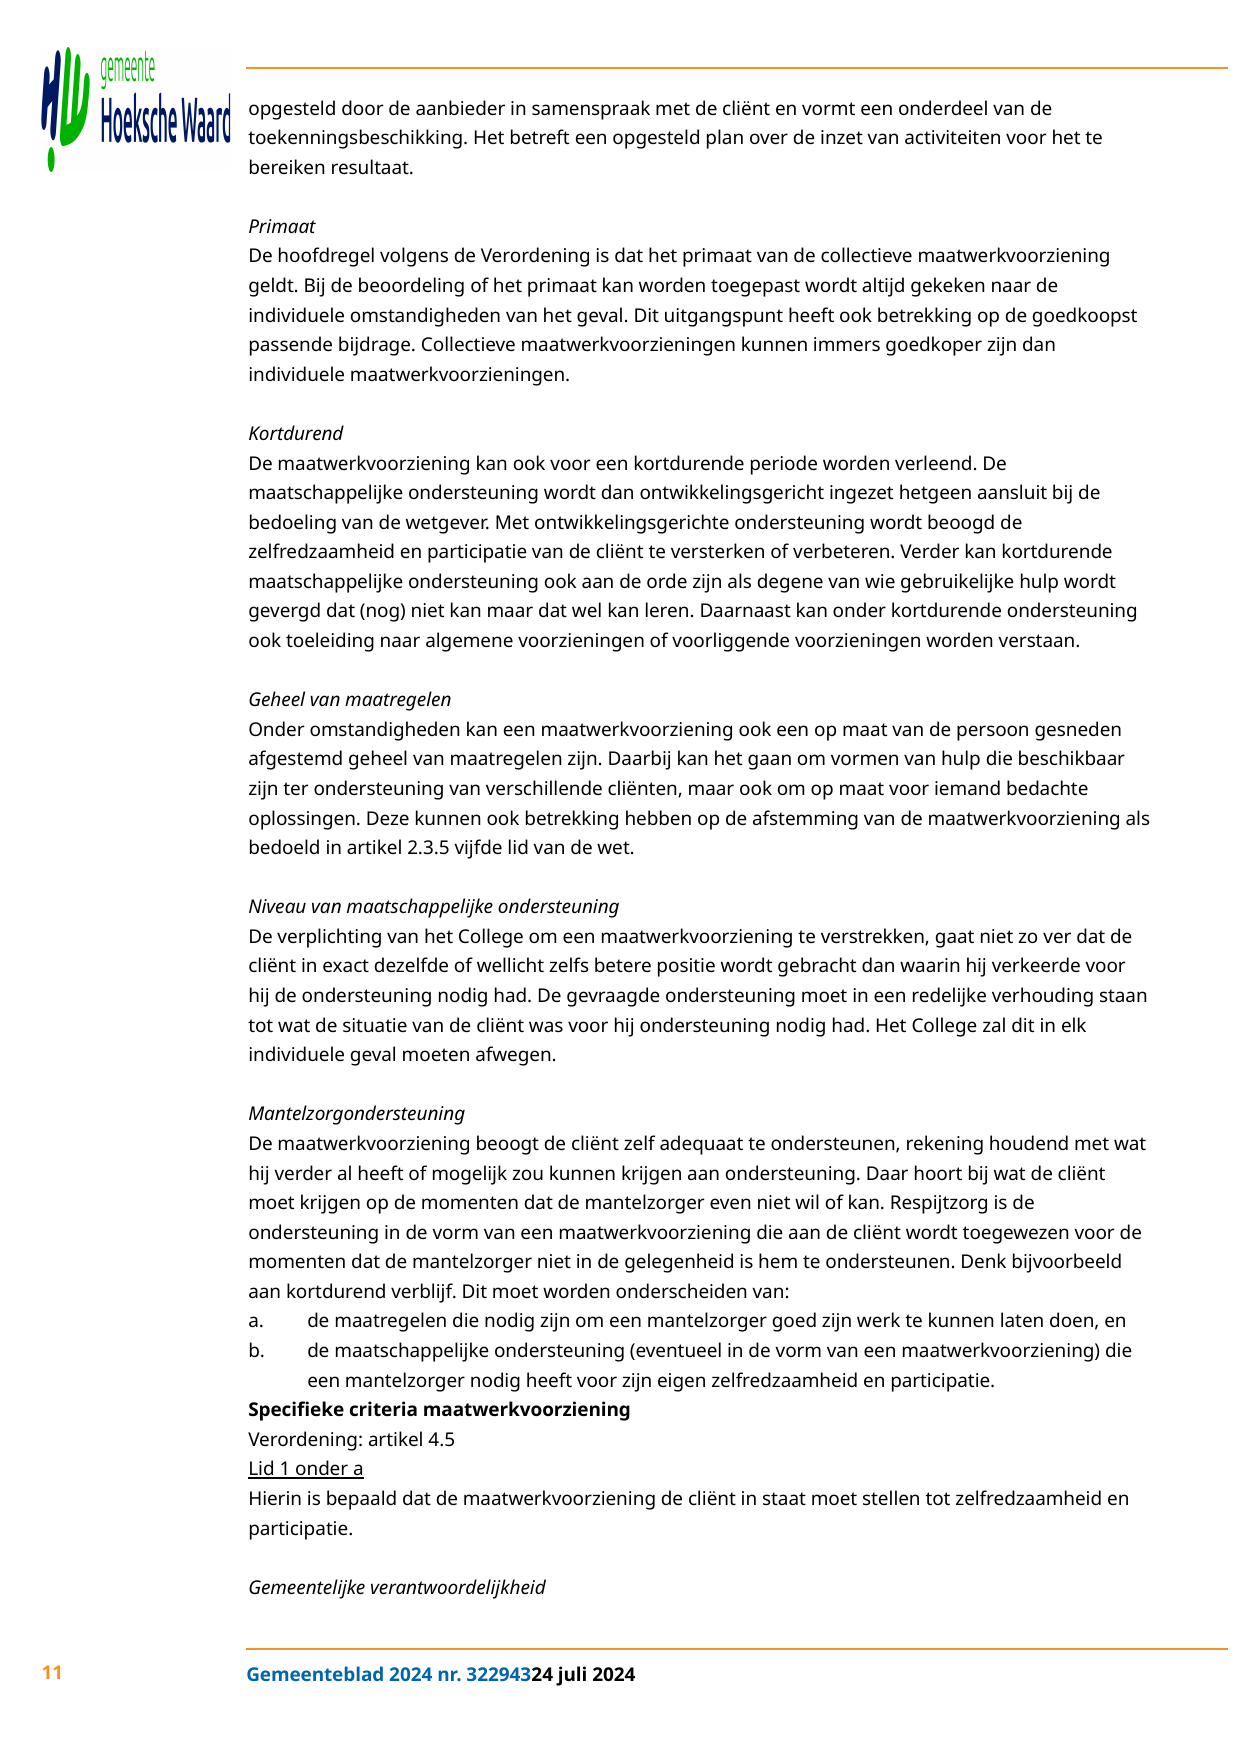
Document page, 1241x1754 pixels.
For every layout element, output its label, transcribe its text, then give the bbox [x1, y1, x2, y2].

list de maatschappelijke ondersteuning (eventueel in de vorm van een maatwerkvoorziening) die een mantelzorger nodig heeft voor zijn eigen zelfredzaamheid en participatie. [248, 1337, 1152, 1393]
text Verordening: artikel 4.5 [248, 1426, 1152, 1452]
text De verplichting van het College om een maatwerkvoorziening te verstrekken, gaat niet zo ver dat de cliënt in exact dezelfde of wellicht zelfs betere positie wordt gebracht dan waarin hij verkeerde voor hij de ondersteuning nodig had. De gevraagde ondersteuning moet in een redelijke verhouding staan tot wat de situatie van de cliënt was voor hij ondersteuning nodig had. Het College zal dit in elk individuele geval moeten afwegen. [248, 923, 1152, 1067]
text Hierin is bepaald dat de maatwerkvoorziening de cliënt in staat moet stellen tot zelfredzaamheid en participatie. [248, 1485, 1152, 1541]
text De maatwerkvoorziening kan ook voor een kortdurende periode worden verleend. De maatschappelijke ondersteuning wordt dan ontwikkelingsgericht ingezet hetgeen aansluit bij de bedoeling van de wetgever. Met ontwikkelingsgerichte ondersteuning wordt beoogd de zelfredzaamheid en participatie van de cliënt te versterken of verbeteren. Verder kan kortdurende maatschappelijke ondersteuning ook aan de orde zijn als degene van wie gebruikelijke hulp wordt gevergd dat (nog) niet kan maar dat wel kan leren. Daarnaast kan onder kortdurende ondersteuning ook toeleiding naar algemene voorzieningen of voorliggende voorzieningen worden verstaan. [248, 450, 1152, 653]
text opgesteld door de aanbieder in samenspraak met de cliënt en vormt een onderdeel van de toekenningsbeschikking. Het betreft een opgesteld plan over de inzet van activiteiten voor het te bereiken resultaat. [248, 95, 1152, 180]
text Onder omstandigheden kan een maatwerkvoorziening ook een op maat van de persoon gesneden afgestemd geheel van maatregelen zijn. Daarbij kan het gaan om vormen van hulp die beschikbaar zijn ter ondersteuning van verschillende cliënten, maar ook om op maat voor iemand bedachte oplossingen. Deze kunnen ook betrekking hebben op de afstemming van de maatwerkvoorziening als bedoeld in artikel 2.3.5 vijfde lid van de wet. [248, 716, 1152, 860]
text Geheel van maatregelen [248, 686, 1152, 712]
text Mantelzorgondersteuning [248, 1101, 1152, 1126]
text Primaat [248, 213, 1152, 239]
list de maatregelen die nodig zijn om een mantelzorger goed zijn werk te kunnen laten doen, en [248, 1308, 1152, 1333]
picture [41, 47, 231, 172]
text Kortdurend [248, 420, 1152, 446]
text Lid 1 onder a [248, 1456, 1152, 1481]
text De maatwerkvoorziening beoogt de cliënt zelf adequaat te ondersteunen, rekening houdend met wat hij verder al heeft of mogelijk zou kunnen krijgen aan ondersteuning. Daar hoort bij wat de cliënt moet krijgen op de momenten dat de mantelzorger even niet wil of kan. Respijtzorg is de ondersteuning in de vorm van een maatwerkvoorziening die aan de cliënt wordt toegewezen voor de momenten dat de mantelzorger niet in de gelegenheid is hem te ondersteunen. Denk bijvoorbeeld aan kortdurend verblijf. Dit moet worden onderscheiden van: [248, 1130, 1152, 1304]
text Gemeentelijke verantwoordelijkheid [248, 1574, 1152, 1600]
text Specifieke criteria maatwerkvoorziening [248, 1396, 1152, 1422]
text Niveau van maatschappelijke ondersteuning [248, 893, 1152, 919]
text De hoofdregel volgens de Verordening is dat het primaat van de collectieve maatwerkvoorziening geldt. Bij de beoordeling of het primaat kan worden toegepast wordt altijd gekeken naar de individuele omstandigheden van het geval. Dit uitgangspunt heeft ook betrekking op de goedkoopst passende bijdrage. Collectieve maatwerkvoorzieningen kunnen immers goedkoper zijn dan individuele maatwerkvoorzieningen. [248, 243, 1152, 387]
